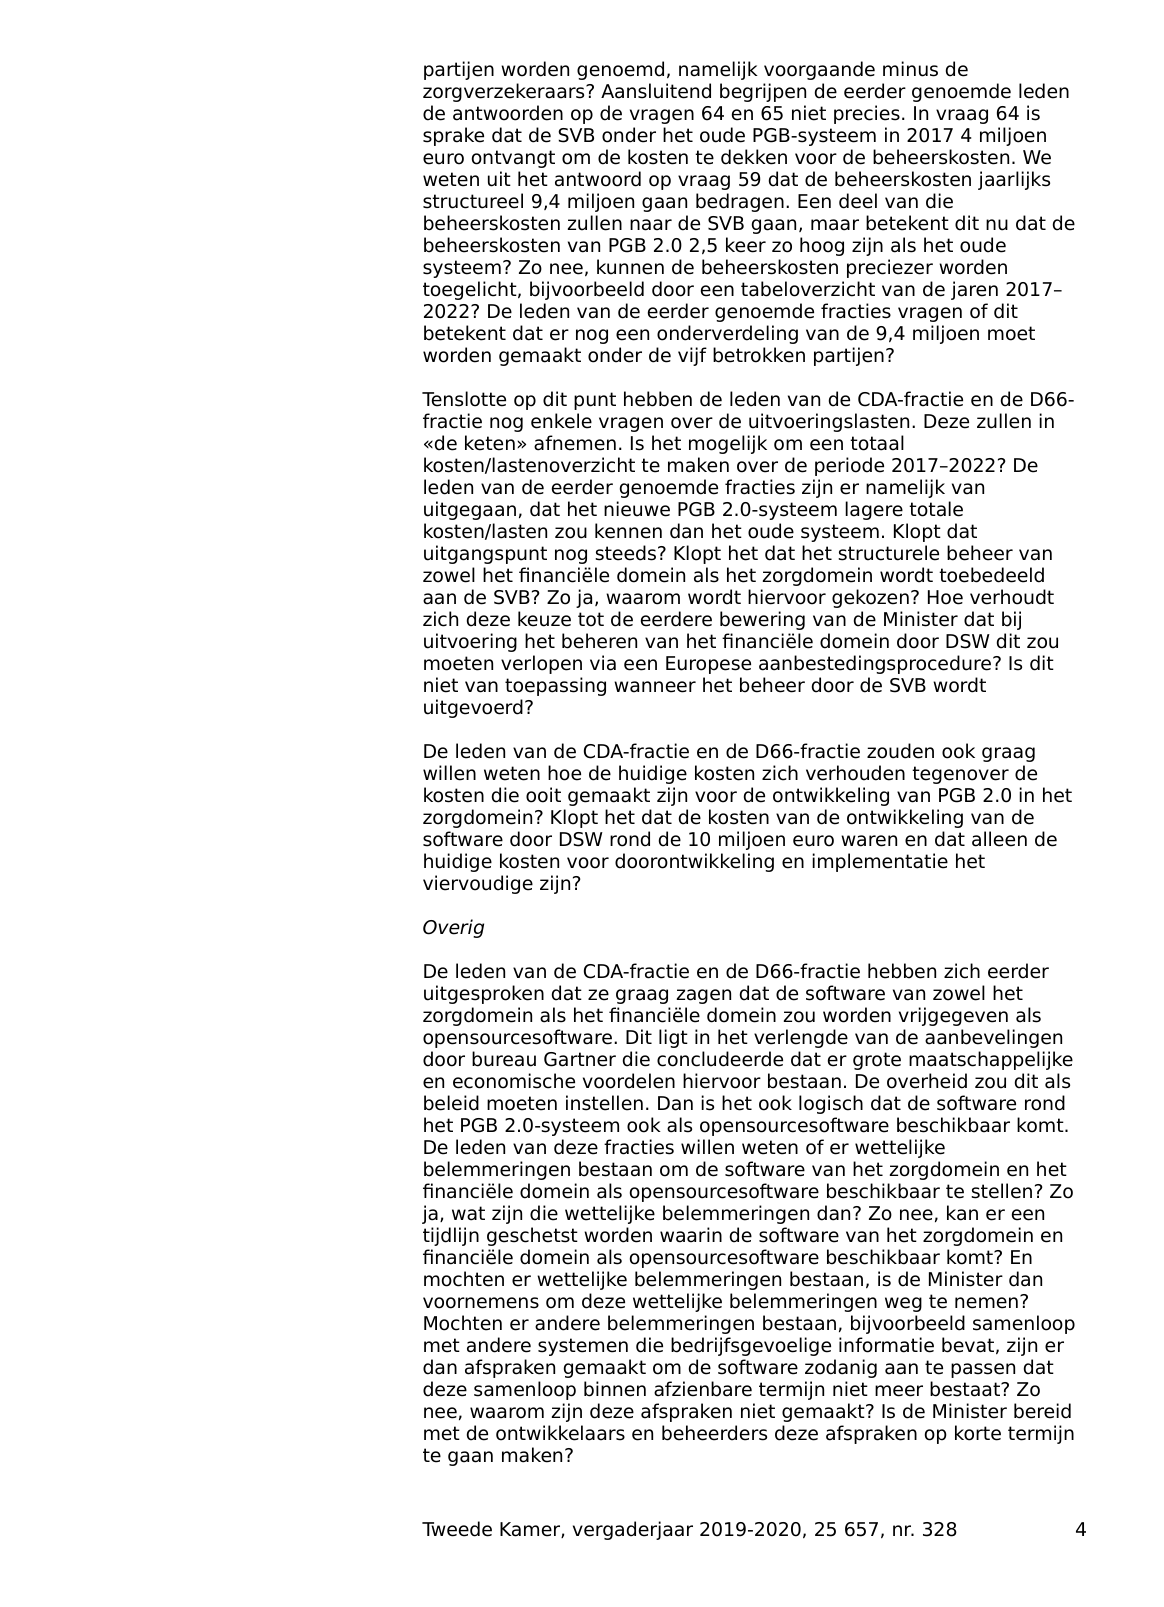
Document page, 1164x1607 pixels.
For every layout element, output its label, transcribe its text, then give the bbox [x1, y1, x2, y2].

text De leden van de CDA-fractie en de D66-fractie hebben zich eerder uitgesproken dat ze graag zagen dat de software van zowel het zorgdomein als het financiële domein zou worden vrijgegeven als opensourcesoftware. Dit ligt in het verlengde van de aanbevelingen door bureau Gartner die concludeerde dat er grote maatschappelijke en economische voordelen hiervoor bestaan. De overheid zou dit als beleid moeten instellen. Dan is het ook logisch dat de software rond het PGB 2.0-systeem ook als opensourcesoftware beschikbaar komt. De leden van deze fracties willen weten of er wettelijke belemmeringen bestaan om de software van het zorgdomein en het financiële domein als opensourcesoftware beschikbaar te stellen? Zo ja, wat zijn die wettelijke belemmeringen dan? Zo nee, kan er een tijdlijn geschetst worden waarin de software van het zorgdomein en financiële domein als opensourcesoftware beschikbaar komt? En mochten er wettelijke belemmeringen bestaan, is de Minister dan voornemens om deze wettelijke belemmeringen weg te nemen? Mochten er andere belemmeringen bestaan, bijvoorbeeld samenloop met andere systemen die bedrijfsgevoelige informatie bevat, zijn er dan afspraken gemaakt om de software zodanig aan te passen dat deze samenloop binnen afzienbare termijn niet meer bestaat? Zo nee, waarom zijn deze afspraken niet gemaakt? Is de Minister bereid met de ontwikkelaars en beheerders deze afspraken op korte termijn te gaan maken? [422, 961, 1087, 1467]
text Tenslotte op dit punt hebben de leden van de CDA-fractie en de D66-fractie nog enkele vragen over de uitvoeringslasten. Deze zullen in «de keten» afnemen. Is het mogelijk om een totaal kosten/lastenoverzicht te maken over de periode 2017–2022? De leden van de eerder genoemde fracties zijn er namelijk van uitgegaan, dat het nieuwe PGB 2.0-systeem lagere totale kosten/lasten zou kennen dan het oude systeem. Klopt dat uitgangspunt nog steeds? Klopt het dat het structurele beheer van zowel het financiële domein als het zorgdomein wordt toebedeeld aan de SVB? Zo ja, waarom wordt hiervoor gekozen? Hoe verhoudt zich deze keuze tot de eerdere bewering van de Minister dat bij uitvoering het beheren van het financiële domein door DSW dit zou moeten verlopen via een Europese aanbestedingsprocedure? Is dit niet van toepassing wanneer het beheer door de SVB wordt uitgevoerd? [422, 389, 1087, 719]
text De leden van de CDA-fractie en de D66-fractie zouden ook graag willen weten hoe de huidige kosten zich verhouden tegenover de kosten die ooit gemaakt zijn voor de ontwikkeling van PGB 2.0 in het zorgdomein? Klopt het dat de kosten van de ontwikkeling van de software door DSW rond de 10 miljoen euro waren en dat alleen de huidige kosten voor doorontwikkeling en implementatie het viervoudige zijn? [422, 741, 1087, 895]
subtitle Overig [422, 917, 1087, 939]
text partijen worden genoemd, namelijk voorgaande minus de zorgverzekeraars? Aansluitend begrijpen de eerder genoemde leden de antwoorden op de vragen 64 en 65 niet precies. In vraag 64 is sprake dat de SVB onder het oude PGB-systeem in 2017 4 miljoen euro ontvangt om de kosten te dekken voor de beheerskosten. We weten uit het antwoord op vraag 59 dat de beheerskosten jaarlijks structureel 9,4 miljoen gaan bedragen. Een deel van die beheerskosten zullen naar de SVB gaan, maar betekent dit nu dat de beheerskosten van PGB 2.0 2,5 keer zo hoog zijn als het oude systeem? Zo nee, kunnen de beheerskosten preciezer worden toegelicht, bijvoorbeeld door een tabeloverzicht van de jaren 2017–2022? De leden van de eerder genoemde fracties vragen of dit betekent dat er nog een onderverdeling van de 9,4 miljoen moet worden gemaakt onder de vijf betrokken partijen? [422, 59, 1087, 367]
